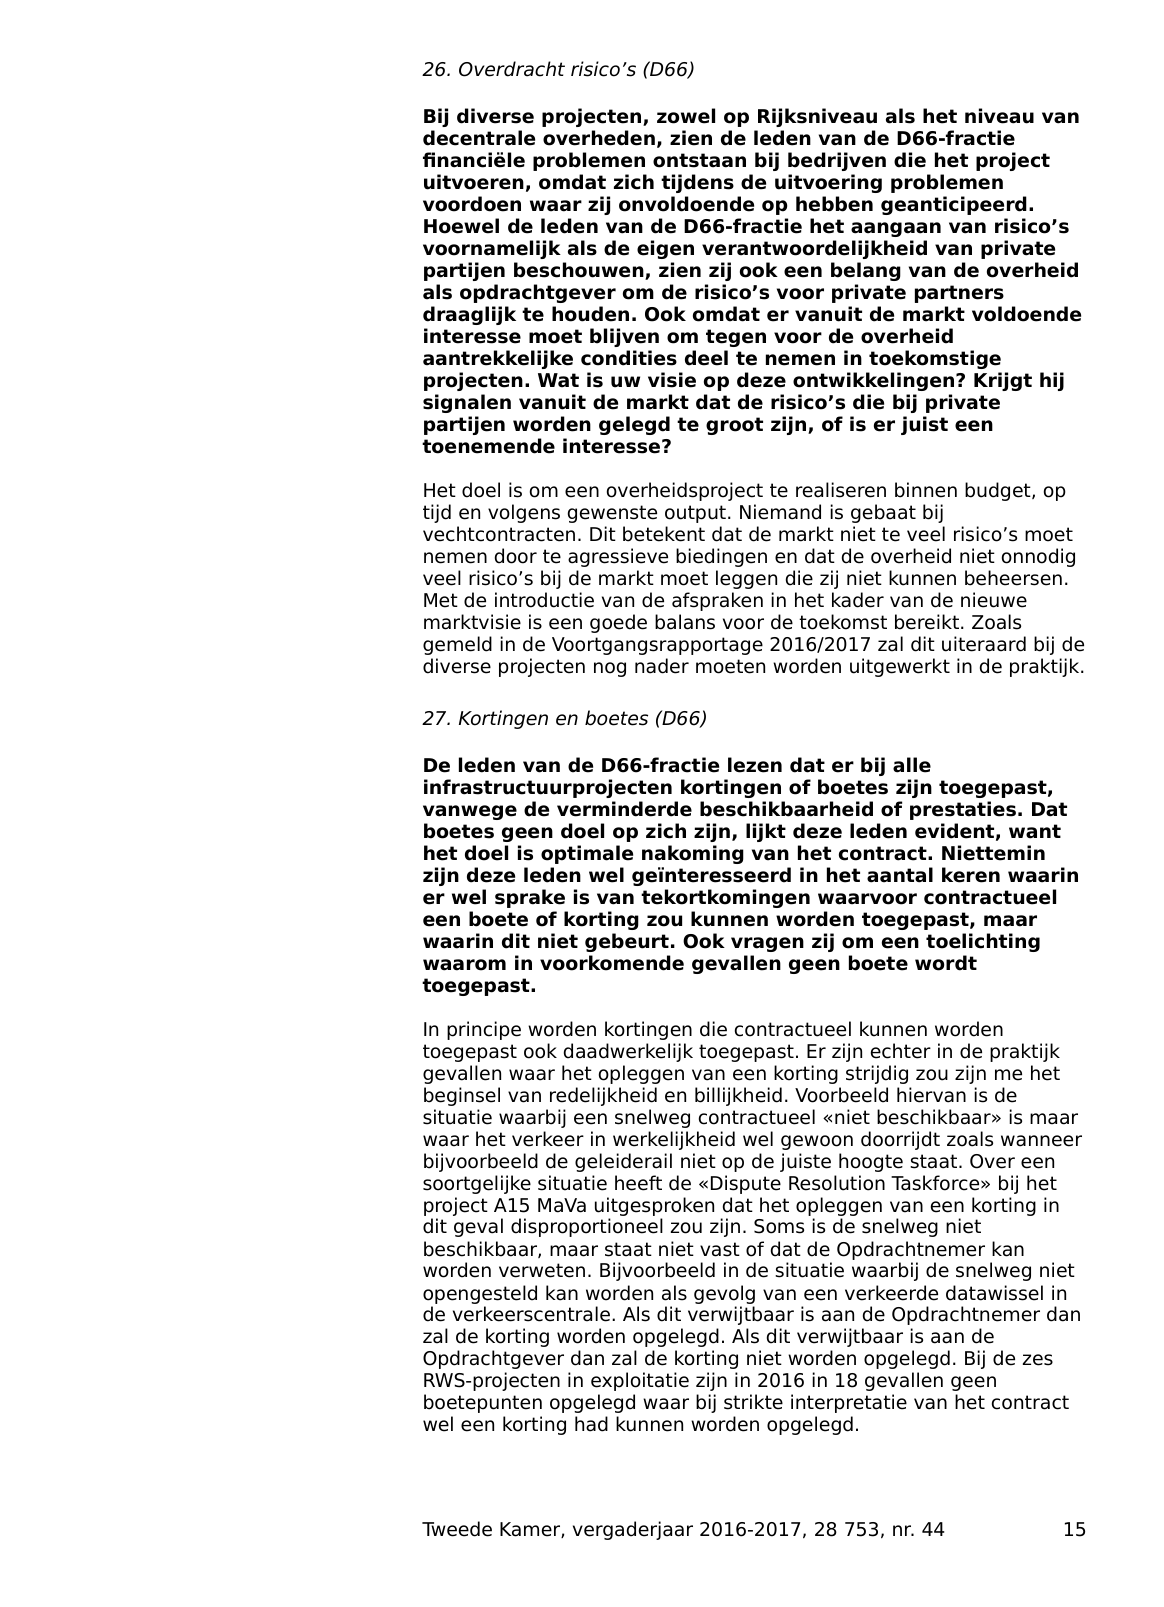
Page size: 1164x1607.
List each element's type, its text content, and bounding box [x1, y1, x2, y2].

subtitle 27. Kortingen en boetes (D66) [422, 708, 1087, 730]
subtitle 26. Overdracht risico’s (D66) [422, 59, 1087, 81]
text Bij diverse projecten, zowel op Rijksniveau als het niveau van decentrale overheden, zien de leden van de D66-fractie financiële problemen ontstaan bij bedrijven die het project uitvoeren, omdat zich tijdens de uitvoering problemen voordoen waar zij onvoldoende op hebben geanticipeerd. Hoewel de leden van de D66-fractie het aangaan van risico’s voornamelijk als de eigen verantwoordelijkheid van private partijen beschouwen, zien zij ook een belang van de overheid als opdrachtgever om de risico’s voor private partners draaglijk te houden. Ook omdat er vanuit de markt voldoende interesse moet blijven om tegen voor de overheid aantrekkelijke condities deel te nemen in toekomstige projecten. Wat is uw visie op deze ontwikkelingen? Krijgt hij signalen vanuit de markt dat de risico’s die bij private partijen worden gelegd te groot zijn, of is er juist een toenemende interesse? [422, 106, 1087, 458]
text In principe worden kortingen die contractueel kunnen worden toegepast ook daadwerkelijk toegepast. Er zijn echter in de praktijk gevallen waar het opleggen van een korting strijdig zou zijn me het beginsel van redelijkheid en billijkheid. Voorbeeld hiervan is de situatie waarbij een snelweg contractueel «niet beschikbaar» is maar waar het verkeer in werkelijkheid wel gewoon doorrijdt zoals wanneer bijvoorbeeld de geleiderail niet op de juiste hoogte staat. Over een soortgelijke situatie heeft de «Dispute Resolution Taskforce» bij het project A15 MaVa uitgesproken dat het opleggen van een korting in dit geval disproportioneel zou zijn. Soms is de snelweg niet beschikbaar, maar staat niet vast of dat de Opdrachtnemer kan worden verweten. Bijvoorbeeld in de situatie waarbij de snelweg niet opengesteld kan worden als gevolg van een verkeerde datawissel in de verkeerscentrale. Als dit verwijtbaar is aan de Opdrachtnemer dan zal de korting worden opgelegd. Als dit verwijtbaar is aan de Opdrachtgever dan zal de korting niet worden opgelegd. Bij de zes RWS-projecten in exploitatie zijn in 2016 in 18 gevallen geen boetepunten opgelegd waar bij strikte interpretatie van het contract wel een korting had kunnen worden opgelegd. [422, 1019, 1087, 1436]
text Het doel is om een overheidsproject te realiseren binnen budget, op tijd en volgens gewenste output. Niemand is gebaat bij vechtcontracten. Dit betekent dat de markt niet te veel risico’s moet nemen door te agressieve biedingen en dat de overheid niet onnodig veel risico’s bij de markt moet leggen die zij niet kunnen beheersen. Met de introductie van de afspraken in het kader van de nieuwe marktvisie is een goede balans voor de toekomst bereikt. Zoals gemeld in de Voortgangsrapportage 2016/2017 zal dit uiteraard bij de diverse projecten nog nader moeten worden uitgewerkt in de praktijk. [422, 480, 1087, 678]
text De leden van de D66-fractie lezen dat er bij alle infrastructuurprojecten kortingen of boetes zijn toegepast, vanwege de verminderde beschikbaarheid of prestaties. Dat boetes geen doel op zich zijn, lijkt deze leden evident, want het doel is optimale nakoming van het contract. Niettemin zijn deze leden wel geïnteresseerd in het aantal keren waarin er wel sprake is van tekortkomingen waarvoor contractueel een boete of korting zou kunnen worden toegepast, maar waarin dit niet gebeurt. Ook vragen zij om een toelichting waarom in voorkomende gevallen geen boete wordt toegepast. [422, 755, 1087, 996]
